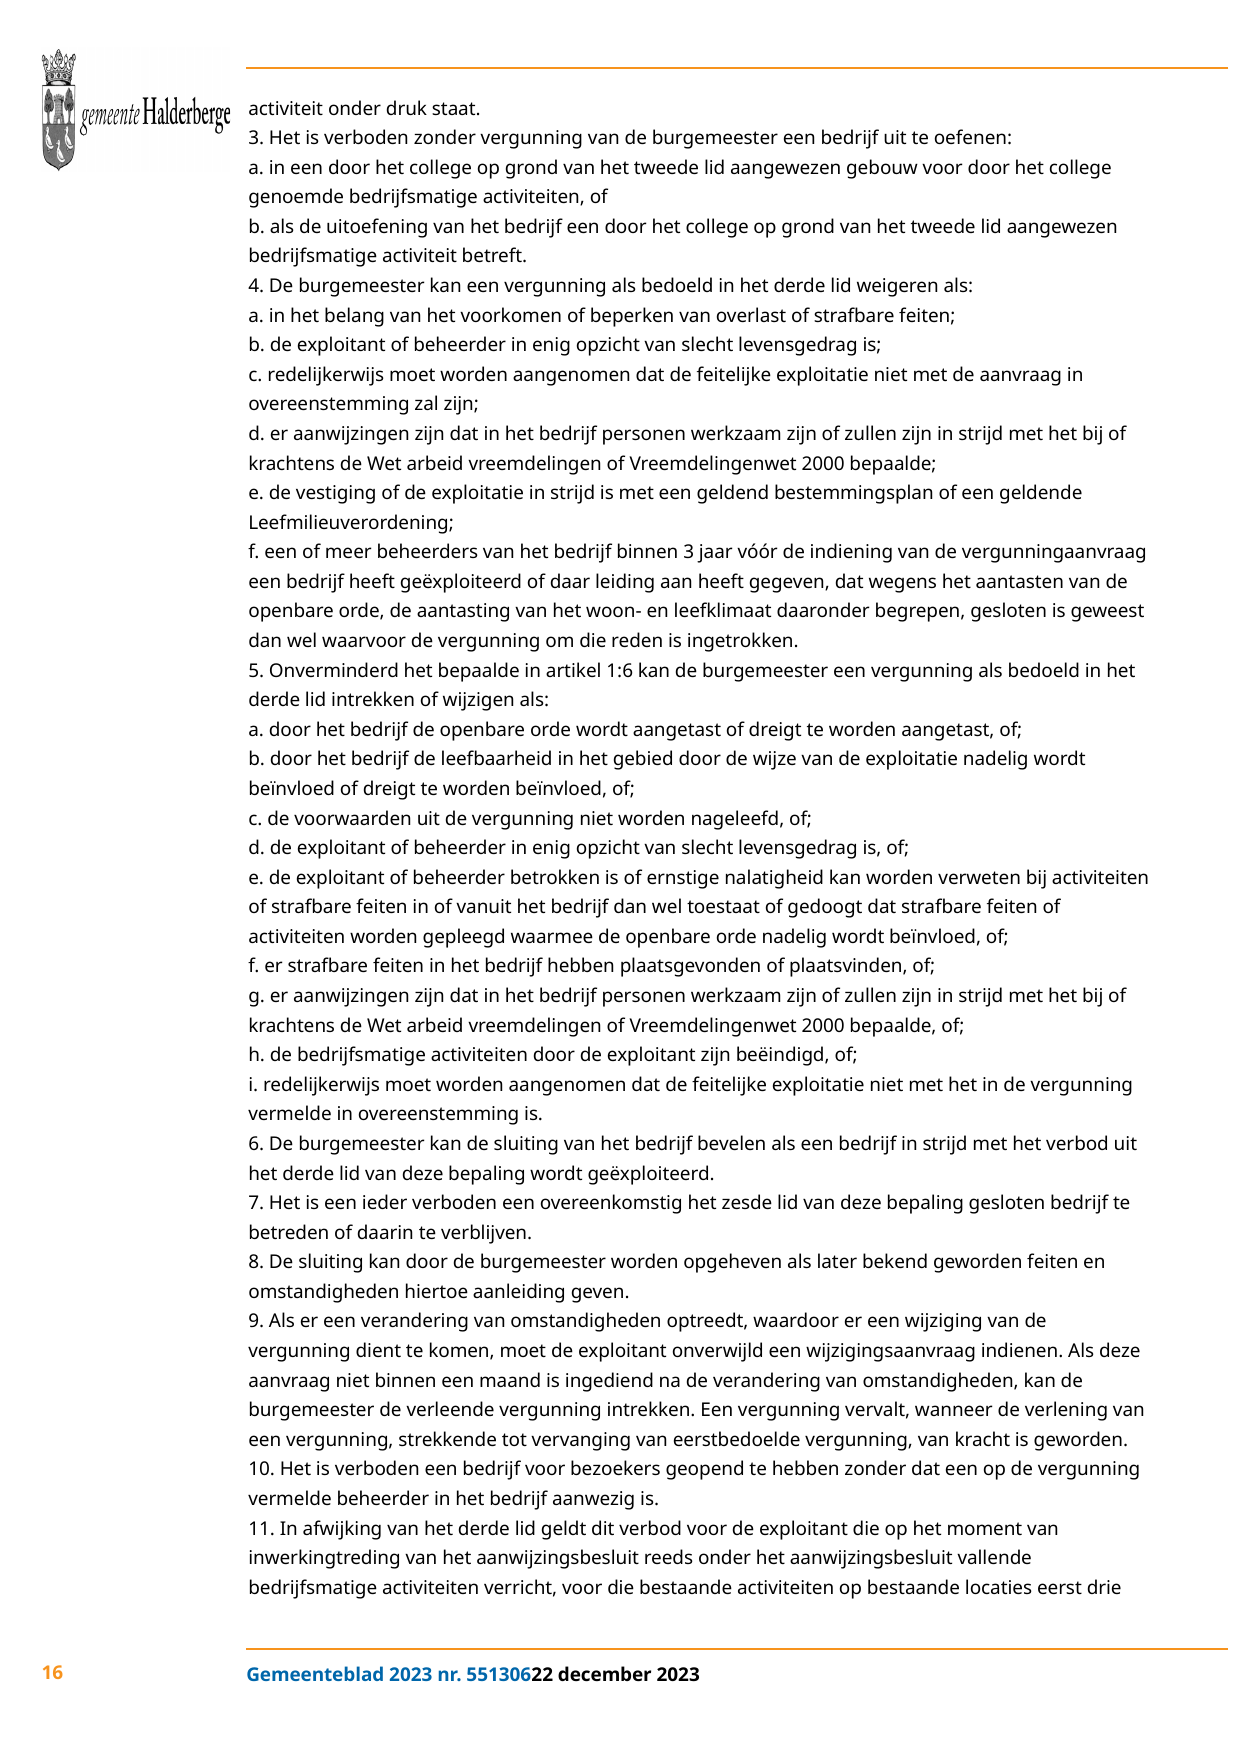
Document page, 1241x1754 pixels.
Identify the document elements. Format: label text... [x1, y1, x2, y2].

text g. er aanwijzingen zijn dat in het bedrijf personen werkzaam zijn of zullen zijn in strijd met het bij of krachtens de Wet arbeid vreemdelingen of Vreemdelingenwet 2000 bepaalde, of; [248, 982, 1152, 1038]
text 6. De burgemeester kan de sluiting van het bedrijf bevelen als een bedrijf in strijd met het verbod uit het derde lid van deze bepaling wordt geëxploiteerd. [248, 1130, 1152, 1186]
text activiteit onder druk staat. [248, 95, 1152, 121]
text c. de voorwaarden uit de vergunning niet worden nageleefd, of; [248, 805, 1152, 831]
text e. de exploitant of beheerder betrokken is of ernstige nalatigheid kan worden verweten bij activiteiten of strafbare feiten in of vanuit het bedrijf dan wel toestaat of gedoogt dat strafbare feiten of activiteiten worden gepleegd waarmee de openbare orde nadelig wordt beïnvloed, of; [248, 864, 1152, 949]
text f. er strafbare feiten in het bedrijf hebben plaatsgevonden of plaatsvinden, of; [248, 953, 1152, 978]
text a. door het bedrijf de openbare orde wordt aangetast of dreigt te worden aangetast, of; [248, 716, 1152, 742]
text h. de bedrijfsmatige activiteiten door de exploitant zijn beëindigd, of; [248, 1041, 1152, 1067]
text b. de exploitant of beheerder in enig opzicht van slecht levensgedrag is; [248, 331, 1152, 357]
text f. een of meer beheerders van het bedrijf binnen 3 jaar vóór de indiening van de vergunningaanvraag een bedrijf heeft geëxploiteerd of daar leiding aan heeft gegeven, dat wegens het aantasten van de openbare orde, de aantasting van het woon- en leefklimaat daaronder begrepen, gesloten is geweest dan wel waarvoor de vergunning om die reden is ingetrokken. [248, 538, 1152, 653]
text d. er aanwijzingen zijn dat in het bedrijf personen werkzaam zijn of zullen zijn in strijd met het bij of krachtens de Wet arbeid vreemdelingen of Vreemdelingenwet 2000 bepaalde; [248, 420, 1152, 476]
text 5. Onverminderd het bepaalde in artikel 1:6 kan de burgemeester een vergunning als bedoeld in het derde lid intrekken of wijzigen als: [248, 657, 1152, 712]
picture [41, 47, 231, 172]
text b. als de uitoefening van het bedrijf een door het college op grond van het tweede lid aangewezen bedrijfsmatige activiteit betreft. [248, 213, 1152, 268]
text 10. Het is verboden een bedrijf voor bezoekers geopend te hebben zonder dat een op de vergunning vermelde beheerder in het bedrijf aanwezig is. [248, 1456, 1152, 1511]
text b. door het bedrijf de leefbaarheid in het gebied door de wijze van de exploitatie nadelig wordt beïnvloed of dreigt te worden beïnvloed, of; [248, 746, 1152, 801]
text 9. Als er een verandering van omstandigheden optreedt, waardoor er een wijziging van de vergunning dient te komen, moet de exploitant onverwijld een wijzigingsaanvraag indienen. Als deze aanvraag niet binnen een maand is ingediend na de verandering van omstandigheden, kan de burgemeester de verleende vergunning intrekken. Een vergunning vervalt, wanneer de verlening van een vergunning, strekkende tot vervanging van eerstbedoelde vergunning, van kracht is geworden. [248, 1308, 1152, 1452]
text 4. De burgemeester kan een vergunning als bedoeld in het derde lid weigeren als: [248, 272, 1152, 298]
text d. de exploitant of beheerder in enig opzicht van slecht levensgedrag is, of; [248, 834, 1152, 860]
text 11. In afwijking van het derde lid geldt dit verbod voor de exploitant die op het moment van inwerkingtreding van het aanwijzingsbesluit reeds onder het aanwijzingsbesluit vallende bedrijfsmatige activiteiten verricht, voor die bestaande activiteiten op bestaande locaties eerst drie [248, 1515, 1152, 1600]
text e. de vestiging of de exploitatie in strijd is met een geldend bestemmingsplan of een geldende Leefmilieuverordening; [248, 479, 1152, 535]
text 3. Het is verboden zonder vergunning van de burgemeester een bedrijf uit te oefenen: [248, 124, 1152, 150]
text a. in een door het college op grond van het tweede lid aangewezen gebouw voor door het college genoemde bedrijfsmatige activiteiten, of [248, 154, 1152, 209]
text 7. Het is een ieder verboden een overeenkomstig het zesde lid van deze bepaling gesloten bedrijf te betreden of daarin te verblijven. [248, 1189, 1152, 1245]
text a. in het belang van het voorkomen of beperken van overlast of strafbare feiten; [248, 302, 1152, 328]
text i. redelijkerwijs moet worden aangenomen dat de feitelijke exploitatie niet met het in de vergunning vermelde in overeenstemming is. [248, 1071, 1152, 1126]
text c. redelijkerwijs moet worden aangenomen dat de feitelijke exploitatie niet met de aanvraag in overeenstemming zal zijn; [248, 361, 1152, 416]
text 8. De sluiting kan door de burgemeester worden opgeheven als later bekend geworden feiten en omstandigheden hiertoe aanleiding geven. [248, 1248, 1152, 1304]
